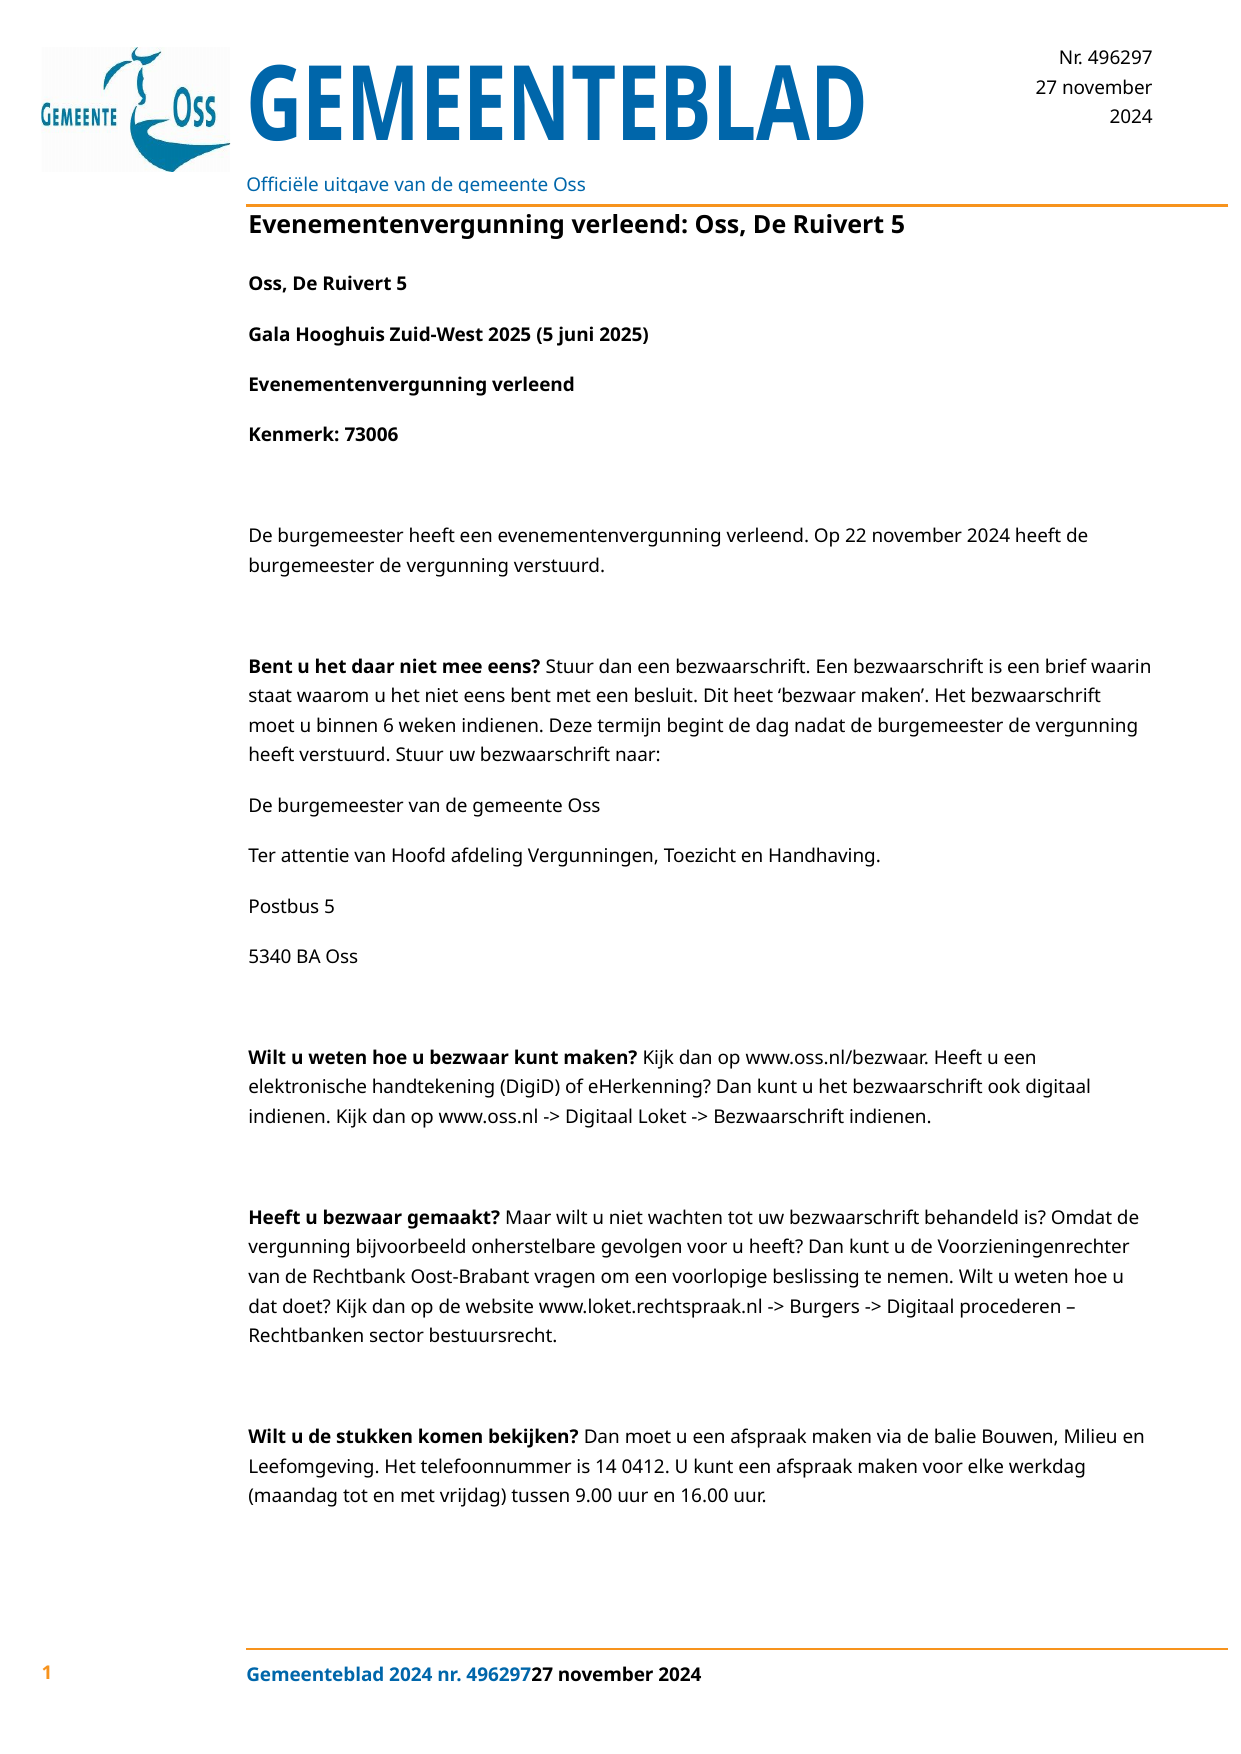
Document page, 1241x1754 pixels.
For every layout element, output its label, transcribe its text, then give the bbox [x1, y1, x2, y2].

text Wilt u de stukken komen bekijken? Dan moet u een afspraak maken via de balie Bouwen, Milieu en Leefomgeving. Het telefoonnummer is 14 0412. U kunt een afspraak maken voor elke werkdag (maandag tot en met vrijdag) tussen 9.00 uur en 16.00 uur. [248, 1423, 1152, 1508]
text Ter attentie van Hoofd afdeling Vergunningen, Toezicht en Handhaving. [248, 842, 1152, 868]
text Postbus 5 [248, 893, 1152, 918]
text Evenementenvergunning verleend [248, 371, 1152, 397]
text 5340 BA Oss [248, 943, 1152, 969]
text De burgemeester van de gemeente Oss [248, 792, 1152, 818]
text De burgemeester heeft een evenementenvergunning verleend. Op 22 november 2024 heeft de burgemeester de vergunning verstuurd. [248, 522, 1152, 578]
text Kenmerk: 73006 [248, 422, 1152, 447]
text Bent u het daar niet mee eens? Stuur dan een bezwaarschrift. Een bezwaarschrift is een brief waarin staat waarom u het niet eens bent met een besluit. Dit heet ‘bezwaar maken’. Het bezwaarschrift moet u binnen 6 weken indienen. Deze termijn begint de dag nadat de burgemeester de vergunning heeft verstuurd. Stuur uw bezwaarschrift naar: [248, 653, 1152, 767]
text Oss, De Ruivert 5 [248, 270, 1152, 296]
picture [41, 47, 231, 172]
text Heeft u bezwaar gemaakt? Maar wilt u niet wachten tot uw bezwaarschrift behandeld is? Omdat de vergunning bijvoorbeeld onherstelbare gevolgen voor u heeft? Dan kunt u de Voorzieningenrechter van de Rechtbank Oost-Brabant vragen om een voorlopige beslissing te nemen. Wilt u weten hoe u dat doet? Kijk dan op de website www.loket.rechtspraak.nl -> Burgers -> Digitaal procederen – Rechtbanken sector bestuursrecht. [248, 1204, 1152, 1348]
text Wilt u weten hoe u bezwaar kunt maken? Kijk dan op www.oss.nl/bezwaar. Heeft u een elektronische handtekening (DigiD) of eHerkenning? Dan kunt u het bezwaarschrift ook digitaal indienen. Kijk dan op www.oss.nl -> Digitaal Loket -> Bezwaarschrift indienen. [248, 1044, 1152, 1129]
text Gala Hooghuis Zuid-West 2025 (5 juni 2025) [248, 321, 1152, 346]
text Evenementenvergunning verleend: Oss, De Ruivert 5 [248, 207, 1152, 241]
